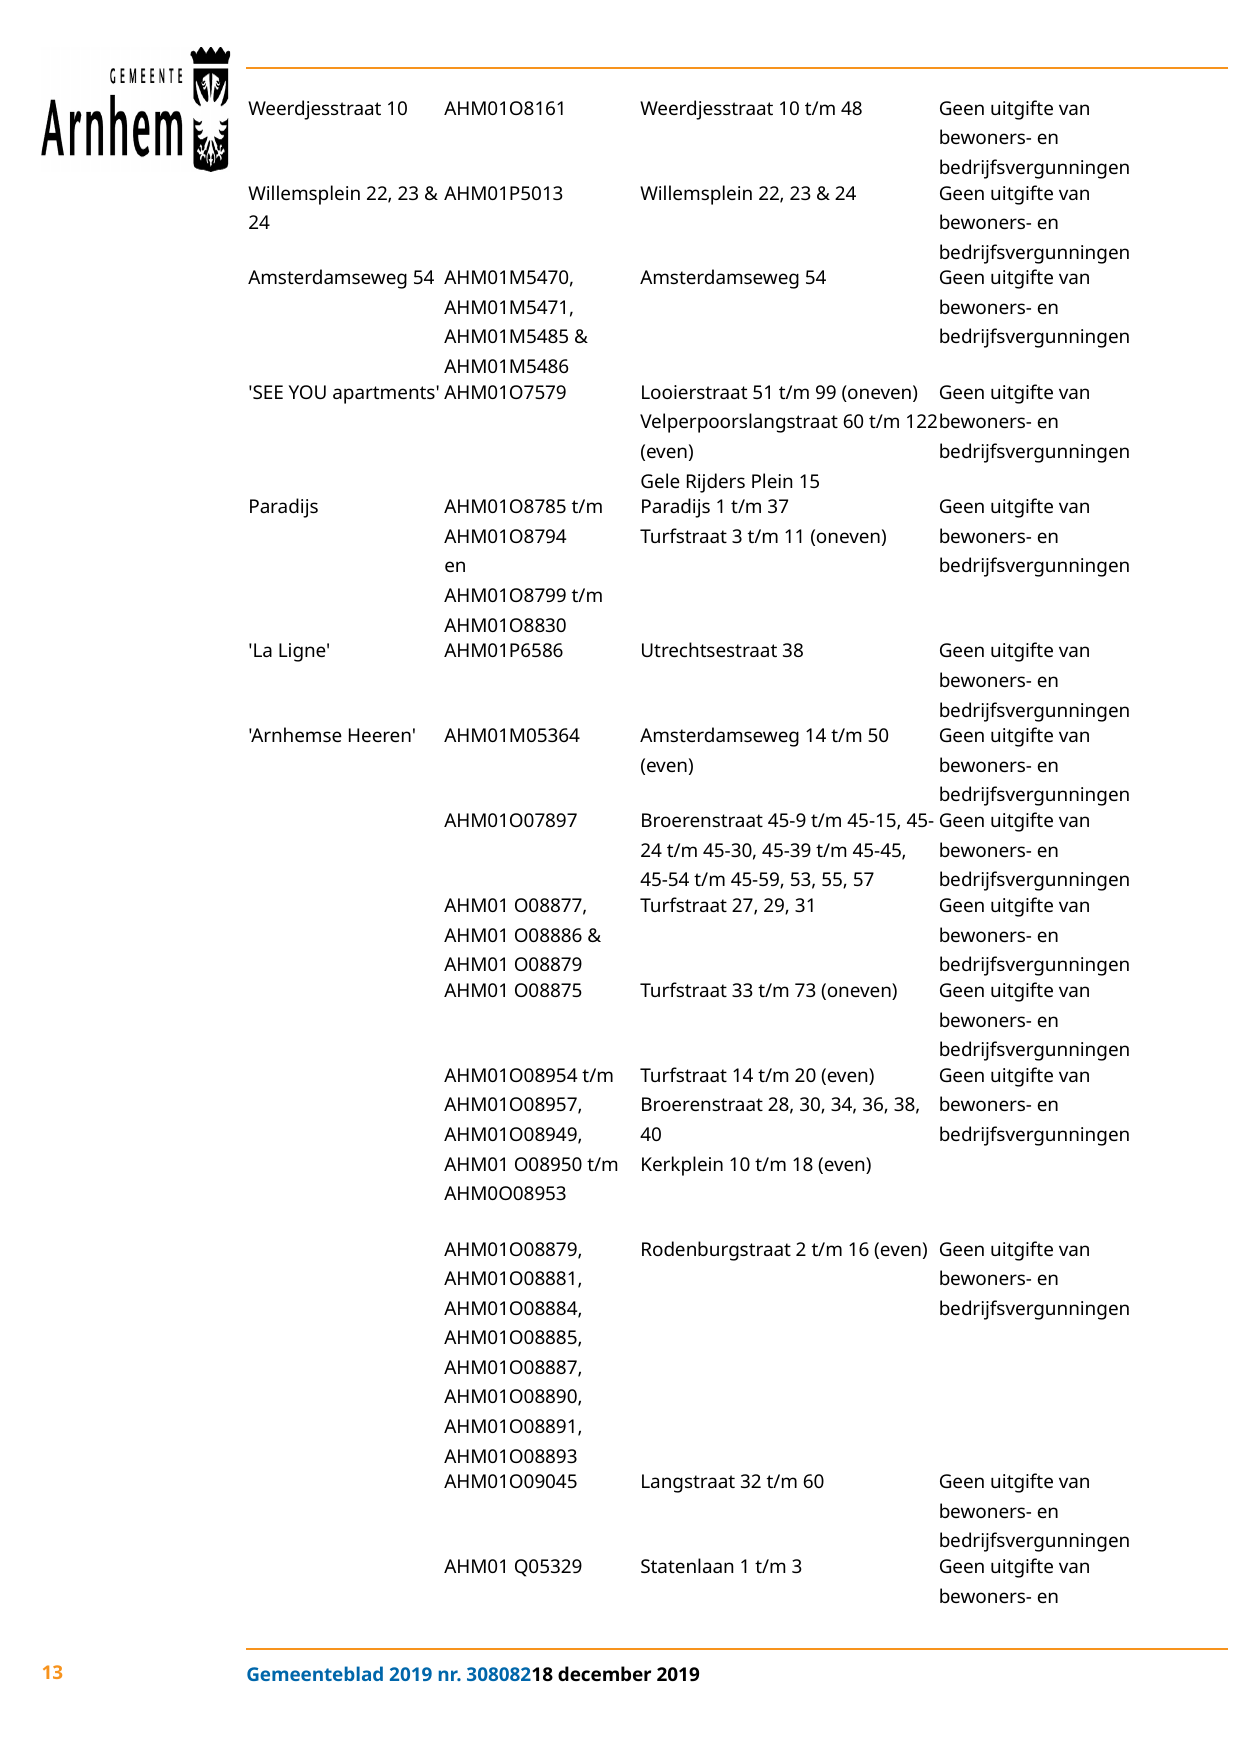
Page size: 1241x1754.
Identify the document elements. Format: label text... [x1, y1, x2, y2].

table_cell Willemsplein 22, 23 & 24 [640, 180, 938, 264]
table_cell Geen uitgifte van bewoners- en bedrijfsvergunningen [939, 494, 1152, 638]
table_cell AHM01O08954 t/m AHM01O08957, AHM01O08949, AHM01 O08950 t/m AHM0O08953 [444, 1062, 640, 1236]
table_cell Geen uitgifte van bewoners- en bedrijfsvergunningen [939, 1236, 1152, 1468]
table_cell Willemsplein 22, 23 & 24 [248, 180, 444, 264]
table_cell Geen uitgifte van bewoners- en bedrijfsvergunningen [939, 892, 1152, 977]
table_cell Turfstraat 33 t/m 73 (oneven) [640, 977, 938, 1062]
table_cell Geen uitgifte van bewoners- en bedrijfsvergunningen [939, 180, 1152, 264]
table_cell AHM01O7579 [444, 379, 640, 493]
table_cell Weerdjesstraat 10 [248, 95, 444, 180]
table_cell [248, 1236, 444, 1468]
table_cell Amsterdamseweg 54 [640, 265, 938, 379]
table_cell AHM01P6586 [444, 638, 640, 722]
table_cell Statenlaan 1 t/m 3 [640, 1554, 938, 1609]
table_cell [248, 892, 444, 977]
table_cell AHM01P5013 [444, 180, 640, 264]
table_cell Amsterdamseweg 54 [248, 265, 444, 379]
table_cell Geen uitgifte van bewoners- en bedrijfsvergunningen [939, 265, 1152, 379]
table_cell Geen uitgifte van bewoners- en bedrijfsvergunningen [939, 1062, 1152, 1236]
table_cell 'La Ligne' [248, 638, 444, 722]
table_cell AHM01 Q05329 [444, 1554, 640, 1609]
table_cell Geen uitgifte van bewoners- en bedrijfsvergunningen [939, 95, 1152, 180]
table_cell Geen uitgifte van bewoners- en bedrijfsvergunningen [939, 808, 1152, 892]
table_cell Geen uitgifte van bewoners- en bedrijfsvergunningen [939, 723, 1152, 807]
table_cell Paradijs 1 t/m 37 Turfstraat 3 t/m 11 (oneven) [640, 494, 938, 638]
table_cell [248, 1469, 444, 1553]
picture [41, 47, 231, 172]
table_cell 'SEE YOU apartments' [248, 379, 444, 493]
table_cell Geen uitgifte van bewoners- en bedrijfsvergunningen [939, 1469, 1152, 1553]
table_cell AHM01M05364 [444, 723, 640, 807]
table_cell AHM01O08879, AHM01O08881, AHM01O08884, AHM01O08885, AHM01O08887, AHM01O08890, AHM01O08891, AHM01O08893 [444, 1236, 640, 1468]
table_cell AHM01 O08875 [444, 977, 640, 1062]
table_cell AHM01 O08877, AHM01 O08886 & AHM01 O08879 [444, 892, 640, 977]
table_cell Langstraat 32 t/m 60 [640, 1469, 938, 1553]
table_cell [248, 977, 444, 1062]
table_cell Geen uitgifte van bewoners- en bedrijfsvergunningen [939, 638, 1152, 722]
table_cell AHM01M5470, AHM01M5471, AHM01M5485 & AHM01M5486 [444, 265, 640, 379]
table_cell Utrechtsestraat 38 [640, 638, 938, 722]
table_cell Geen uitgifte van bewoners- en bedrijfsvergunningen [939, 977, 1152, 1062]
table_cell Amsterdamseweg 14 t/m 50 (even) [640, 723, 938, 807]
table_cell AHM01O8161 [444, 95, 640, 180]
table_cell Paradijs [248, 494, 444, 638]
table_cell AHM01O09045 [444, 1469, 640, 1553]
table_cell Looierstraat 51 t/m 99 (oneven) Velperpoorslangstraat 60 t/m 122 (even) Gele Rijders Plein 15 [640, 379, 938, 493]
table_cell Broerenstraat 45-9 t/m 45-15, 45-24 t/m 45-30, 45-39 t/m 45-45, 45-54 t/m 45-59, 53, 55, 57 [640, 808, 938, 892]
table_cell AHM01O8785 t/m AHM01O8794 en AHM01O8799 t/m AHM01O8830 [444, 494, 640, 638]
table_cell Turfstraat 27, 29, 31 [640, 892, 938, 977]
table_cell AHM01O07897 [444, 808, 640, 892]
table_cell [248, 808, 444, 892]
table_cell [248, 1554, 444, 1609]
table_cell Turfstraat 14 t/m 20 (even) Broerenstraat 28, 30, 34, 36, 38, 40 Kerkplein 10 t/m 18 (even) [640, 1062, 938, 1236]
table_cell [248, 1062, 444, 1236]
table_cell 'Arnhemse Heeren' [248, 723, 444, 807]
table_cell Geen uitgifte van bewoners- en [939, 1554, 1152, 1609]
table_cell Weerdjesstraat 10 t/m 48 [640, 95, 938, 180]
table_cell Geen uitgifte van bewoners- en bedrijfsvergunningen [939, 379, 1152, 493]
table_cell Rodenburgstraat 2 t/m 16 (even) [640, 1236, 938, 1468]
